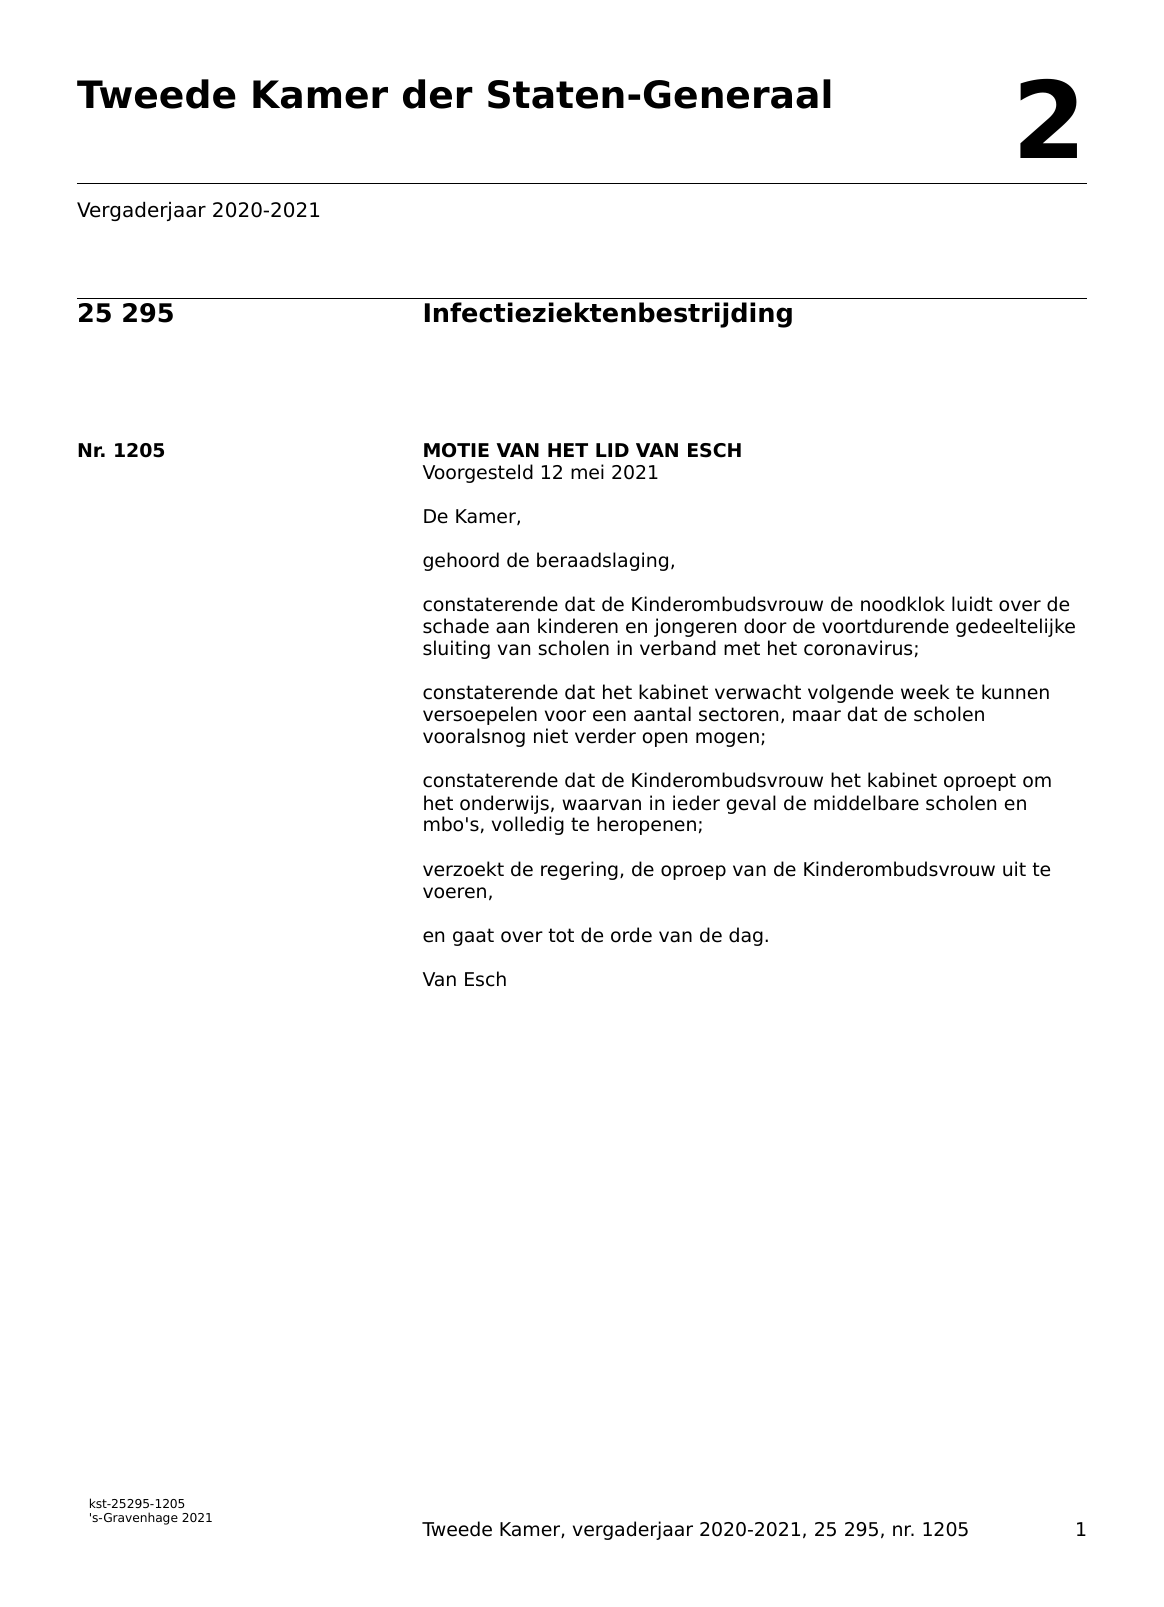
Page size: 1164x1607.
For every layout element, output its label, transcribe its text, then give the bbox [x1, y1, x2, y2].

text constaterende dat het kabinet verwacht volgende week te kunnen versoepelen voor een aantal sectoren, maar dat de scholen vooralsnog niet verder open mogen; [422, 682, 1087, 748]
text kst-25295-1205 [88, 1497, 323, 1511]
text constaterende dat de Kinderombudsvrouw het kabinet oproept om het onderwijs, waarvan in ieder geval de middelbare scholen en mbo's, volledig te heropenen; [422, 770, 1087, 836]
text constaterende dat de Kinderombudsvrouw de noodklok luidt over de schade aan kinderen en jongeren door de voortdurende gedeeltelijke sluiting van scholen in verband met het coronavirus; [422, 594, 1087, 660]
text 's-Gravenhage 2021 [88, 1511, 323, 1525]
text verzoekt de regering, de oproep van de Kinderombudsvrouw uit te voeren, [422, 858, 1087, 902]
text De Kamer, [422, 506, 1087, 528]
subtitle 25 295 Infectieziektenbestrijding [77, 299, 1087, 329]
text Voorgesteld 12 mei 2021 [422, 462, 1087, 484]
text gehoord de beraadslaging, [422, 550, 1087, 572]
subtitle Nr. 1205 MOTIE VAN HET LID VAN ESCH [77, 440, 1087, 462]
table_header 2 [886, 59, 1087, 183]
text en gaat over tot de orde van de dag. [422, 925, 1087, 947]
table_cell Vergaderjaar 2020-2021 [77, 184, 1087, 298]
text Van Esch [422, 969, 1087, 991]
table_header Tweede Kamer der Staten-Generaal [77, 59, 886, 183]
